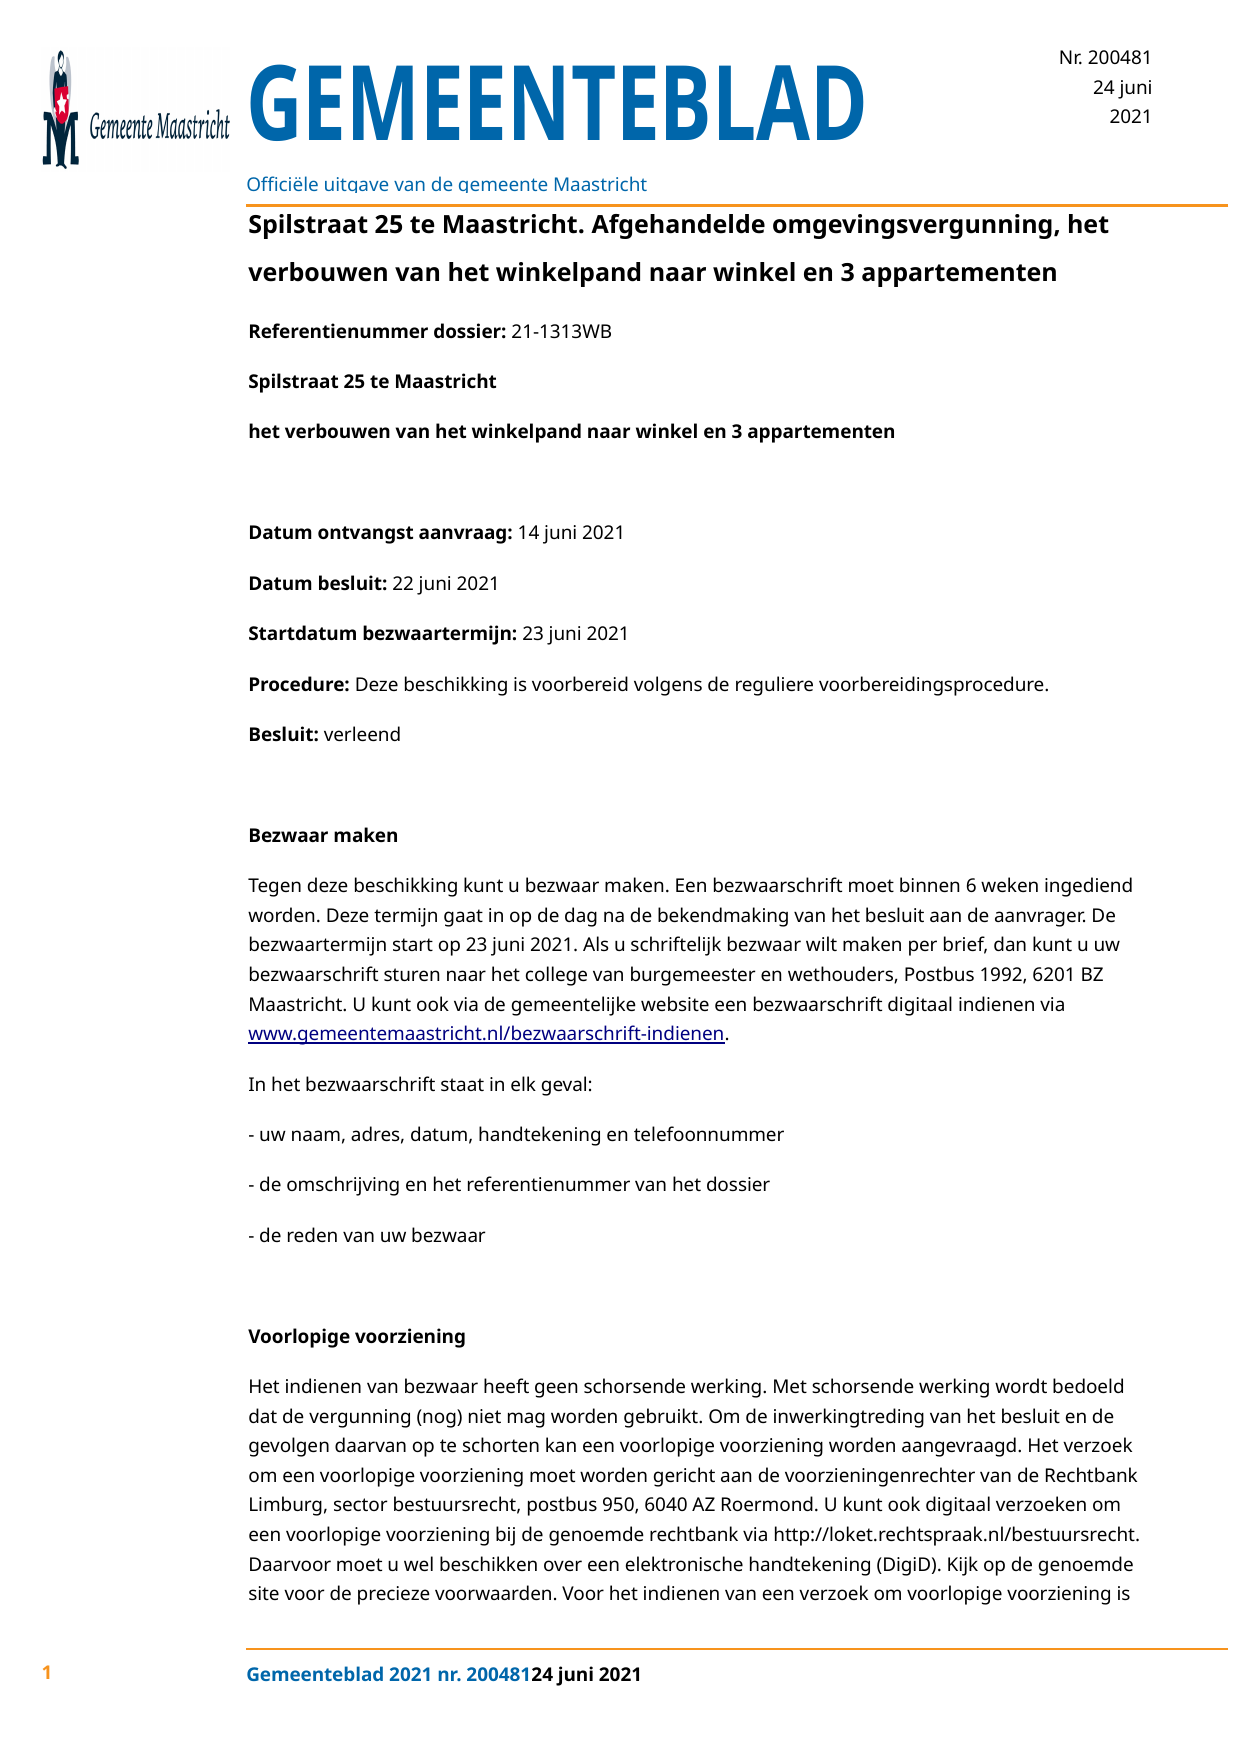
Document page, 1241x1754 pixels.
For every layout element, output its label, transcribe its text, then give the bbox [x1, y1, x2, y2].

text Referentienummer dossier: 21-1313WB [248, 318, 1152, 344]
text Tegen deze beschikking kunt u bezwaar maken. Een bezwaarschrift moet binnen 6 weken ingediend worden. Deze termijn gaat in op de dag na de bekendmaking van het besluit aan de aanvrager. De bezwaartermijn start op 23 juni 2021. Als u schriftelijk bezwaar wilt maken per brief, dan kunt u uw bezwaarschrift sturen naar het college van burgemeester en wethouders, Postbus 1992, 6201 BZ Maastricht. U kunt ook via de gemeentelijke website een bezwaarschrift digitaal indienen via www.gemeentemaastricht.nl/bezwaarschrift-indienen. [248, 872, 1152, 1046]
picture [41, 47, 231, 172]
text Het indienen van bezwaar heeft geen schorsende werking. Met schorsende werking wordt bedoeld dat de vergunning (nog) niet mag worden gebruikt. Om de inwerkingtreding van het besluit en de gevolgen daarvan op te schorten kan een voorlopige voorziening worden aangevraagd. Het verzoek om een voorlopige voorziening moet worden gericht aan de voorzieningenrechter van de Rechtbank Limburg, sector bestuursrecht, postbus 950, 6040 AZ Roermond. U kunt ook digitaal verzoeken om een voorlopige voorziening bij de genoemde rechtbank via http://loket.rechtspraak.nl/bestuursrecht. Daarvoor moet u wel beschikken over een elektronische handtekening (DigiD). Kijk op de genoemde site voor de precieze voorwaarden. Voor het indienen van een verzoek om voorlopige voorziening is [248, 1373, 1152, 1606]
text Voorlopige voorziening [248, 1323, 1152, 1349]
text Besluit: verleend [248, 721, 1152, 747]
text In het bezwaarschrift staat in elk geval: [248, 1071, 1152, 1097]
text Startdatum bezwaartermijn: 23 juni 2021 [248, 620, 1152, 646]
text Procedure: Deze beschikking is voorbereid volgens de reguliere voorbereidingsprocedure. [248, 671, 1152, 697]
text - de reden van uw bezwaar [248, 1222, 1152, 1248]
text Spilstraat 25 te Maastricht [248, 368, 1152, 394]
text Spilstraat 25 te Maastricht. Afgehandelde omgevingsvergunning, het verbouwen van het winkelpand naar winkel en 3 appartementen [248, 207, 1152, 288]
text Bezwaar maken [248, 822, 1152, 848]
text Datum ontvangst aanvraag: 14 juni 2021 [248, 519, 1152, 545]
text - uw naam, adres, datum, handtekening en telefoonnummer [248, 1121, 1152, 1147]
text het verbouwen van het winkelpand naar winkel en 3 appartementen [248, 419, 1152, 444]
text - de omschrijving en het referentienummer van het dossier [248, 1172, 1152, 1197]
text Datum besluit: 22 juni 2021 [248, 570, 1152, 596]
